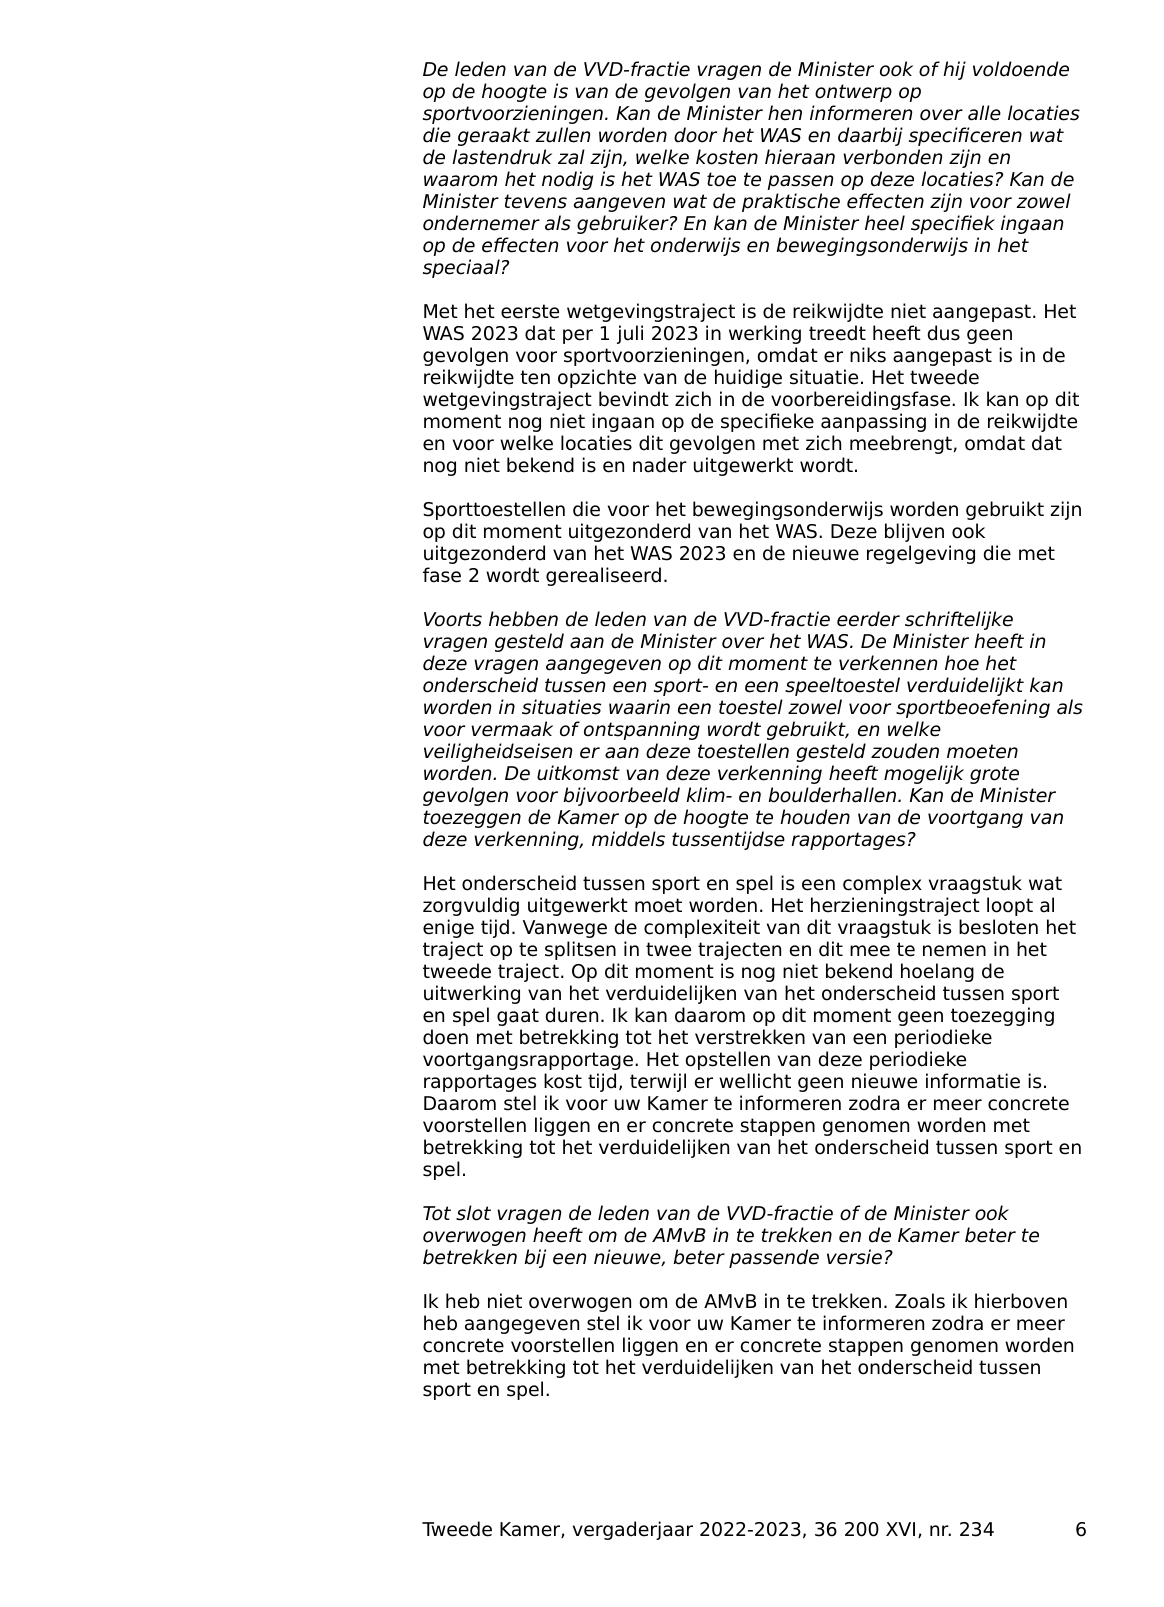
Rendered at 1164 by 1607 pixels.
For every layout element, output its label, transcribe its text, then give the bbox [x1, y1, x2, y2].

text Voorts hebben de leden van de VVD-fractie eerder schriftelijke vragen gesteld aan de Minister over het WAS. De Minister heeft in deze vragen aangegeven op dit moment te verkennen hoe het onderscheid tussen een sport- en een speeltoestel verduidelijkt kan worden in situaties waarin een toestel zowel voor sportbeoefening als voor vermaak of ontspanning wordt gebruikt, en welke veiligheidseisen er aan deze toestellen gesteld zouden moeten worden. De uitkomst van deze verkenning heeft mogelijk grote gevolgen voor bijvoorbeeld klim- en boulderhallen. Kan de Minister toezeggen de Kamer op de hoogte te houden van de voortgang van deze verkenning, middels tussentijdse rapportages? [422, 609, 1087, 851]
text Tot slot vragen de leden van de VVD-fractie of de Minister ook overwogen heeft om de AMvB in te trekken en de Kamer beter te betrekken bij een nieuwe, beter passende versie? [422, 1203, 1087, 1269]
text Sporttoestellen die voor het bewegingsonderwijs worden gebruikt zijn op dit moment uitgezonderd van het WAS. Deze blijven ook uitgezonderd van het WAS 2023 en de nieuwe regelgeving die met fase 2 wordt gerealiseerd. [422, 499, 1087, 587]
text Ik heb niet overwogen om de AMvB in te trekken. Zoals ik hierboven heb aangegeven stel ik voor uw Kamer te informeren zodra er meer concrete voorstellen liggen en er concrete stappen genomen worden met betrekking tot het verduidelijken van het onderscheid tussen sport en spel. [422, 1291, 1087, 1401]
text De leden van de VVD-fractie vragen de Minister ook of hij voldoende op de hoogte is van de gevolgen van het ontwerp op sportvoorzieningen. Kan de Minister hen informeren over alle locaties die geraakt zullen worden door het WAS en daarbij specificeren wat de lastendruk zal zijn, welke kosten hieraan verbonden zijn en waarom het nodig is het WAS toe te passen op deze locaties? Kan de Minister tevens aangeven wat de praktische effecten zijn voor zowel ondernemer als gebruiker? En kan de Minister heel specifiek ingaan op de effecten voor het onderwijs en bewegingsonderwijs in het speciaal? [422, 59, 1087, 279]
text Het onderscheid tussen sport en spel is een complex vraagstuk wat zorgvuldig uitgewerkt moet worden. Het herzieningstraject loopt al enige tijd. Vanwege de complexiteit van dit vraagstuk is besloten het traject op te splitsen in twee trajecten en dit mee te nemen in het tweede traject. Op dit moment is nog niet bekend hoelang de uitwerking van het verduidelijken van het onderscheid tussen sport en spel gaat duren. Ik kan daarom op dit moment geen toezegging doen met betrekking tot het verstrekken van een periodieke voortgangsrapportage. Het opstellen van deze periodieke rapportages kost tijd, terwijl er wellicht geen nieuwe informatie is. Daarom stel ik voor uw Kamer te informeren zodra er meer concrete voorstellen liggen en er concrete stappen genomen worden met betrekking tot het verduidelijken van het onderscheid tussen sport en spel. [422, 873, 1087, 1181]
text Met het eerste wetgevingstraject is de reikwijdte niet aangepast. Het WAS 2023 dat per 1 juli 2023 in werking treedt heeft dus geen gevolgen voor sportvoorzieningen, omdat er niks aangepast is in de reikwijdte ten opzichte van de huidige situatie. Het tweede wetgevingstraject bevindt zich in de voorbereidingsfase. Ik kan op dit moment nog niet ingaan op de specifieke aanpassing in de reikwijdte en voor welke locaties dit gevolgen met zich meebrengt, omdat dat nog niet bekend is en nader uitgewerkt wordt. [422, 301, 1087, 477]
